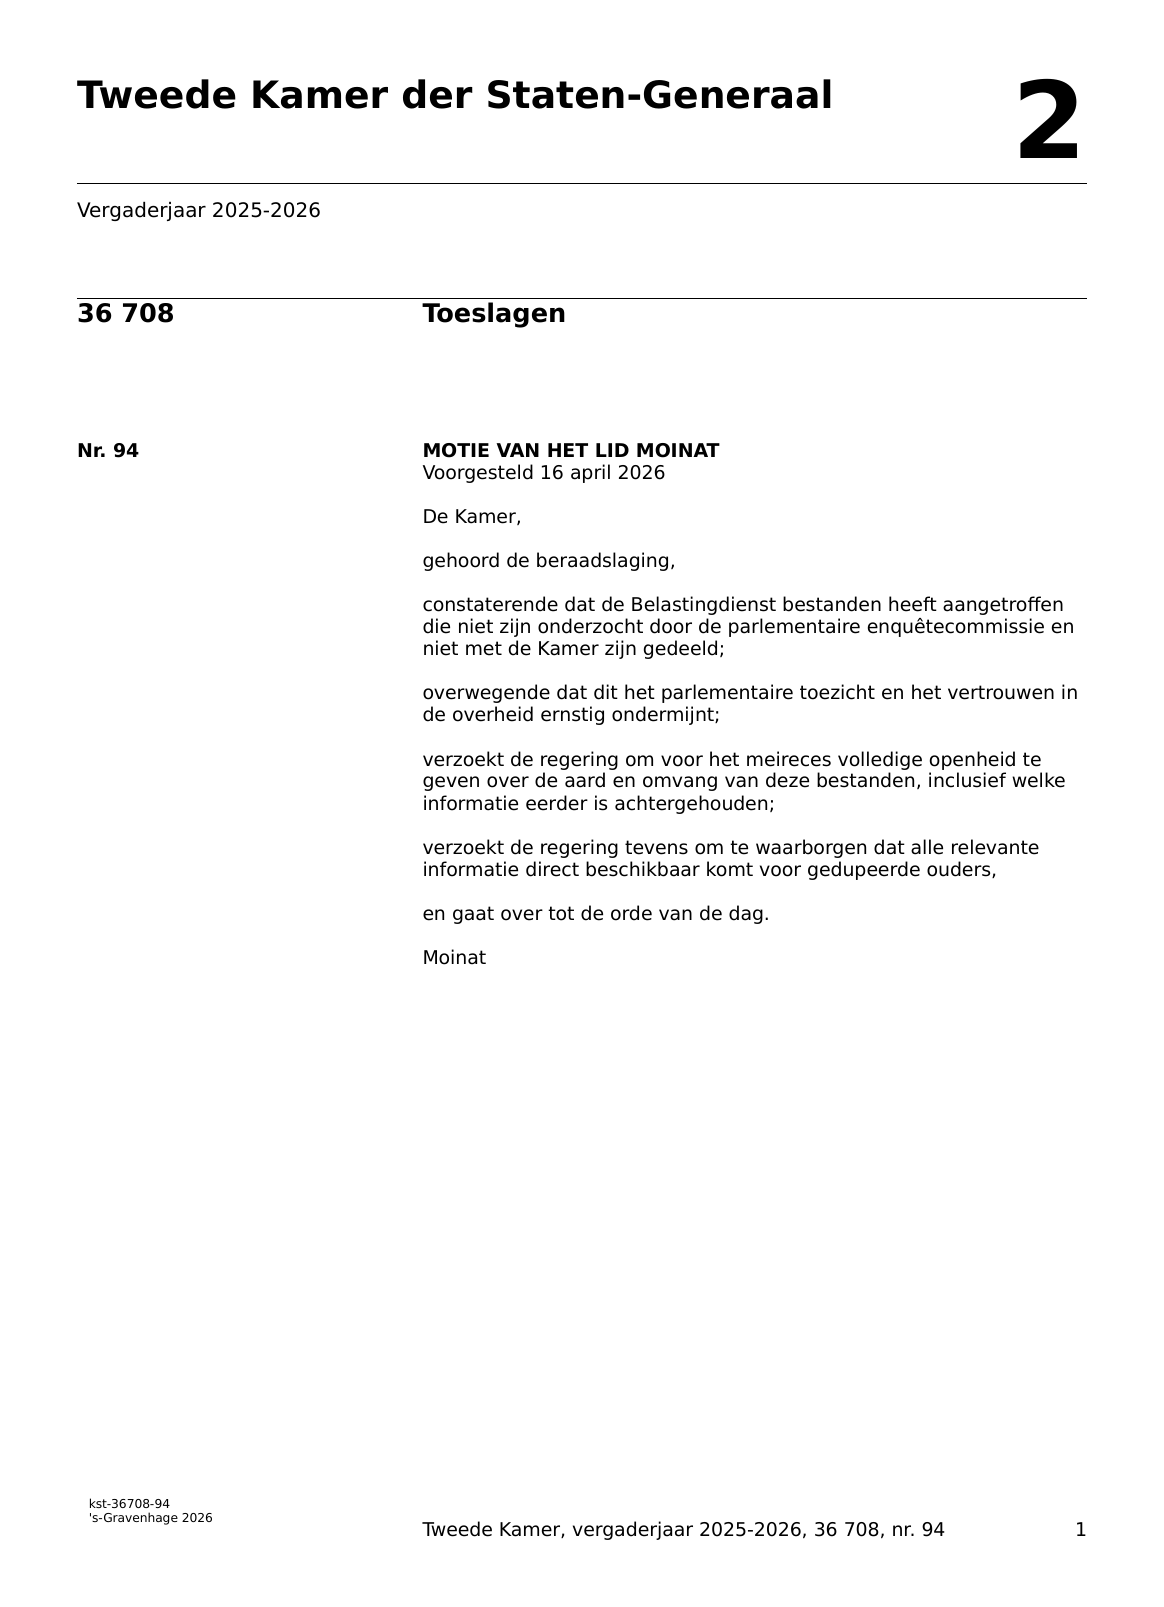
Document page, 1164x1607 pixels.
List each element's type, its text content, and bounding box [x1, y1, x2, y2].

text constaterende dat de Belastingdienst bestanden heeft aangetroffen die niet zijn onderzocht door de parlementaire enquêtecommissie en niet met de Kamer zijn gedeeld; [422, 594, 1087, 660]
subtitle Nr. 94 MOTIE VAN HET LID MOINAT [77, 440, 1087, 462]
table_header Tweede Kamer der Staten-Generaal [77, 59, 886, 183]
text verzoekt de regering tevens om te waarborgen dat alle relevante informatie direct beschikbaar komt voor gedupeerde ouders, [422, 837, 1087, 881]
text en gaat over tot de orde van de dag. [422, 903, 1087, 925]
text De Kamer, [422, 506, 1087, 528]
text 's-Gravenhage 2026 [88, 1511, 323, 1525]
text kst-36708-94 [88, 1497, 323, 1511]
text Moinat [422, 947, 1087, 969]
subtitle 36 708 Toeslagen [77, 299, 1087, 329]
table_cell Vergaderjaar 2025-2026 [77, 184, 1087, 298]
table_header 2 [886, 59, 1087, 183]
text Voorgesteld 16 april 2026 [422, 462, 1087, 484]
text verzoekt de regering om voor het meireces volledige openheid te geven over de aard en omvang van deze bestanden, inclusief welke informatie eerder is achtergehouden; [422, 748, 1087, 814]
text gehoord de beraadslaging, [422, 550, 1087, 572]
text overwegende dat dit het parlementaire toezicht en het vertrouwen in de overheid ernstig ondermijnt; [422, 682, 1087, 726]
